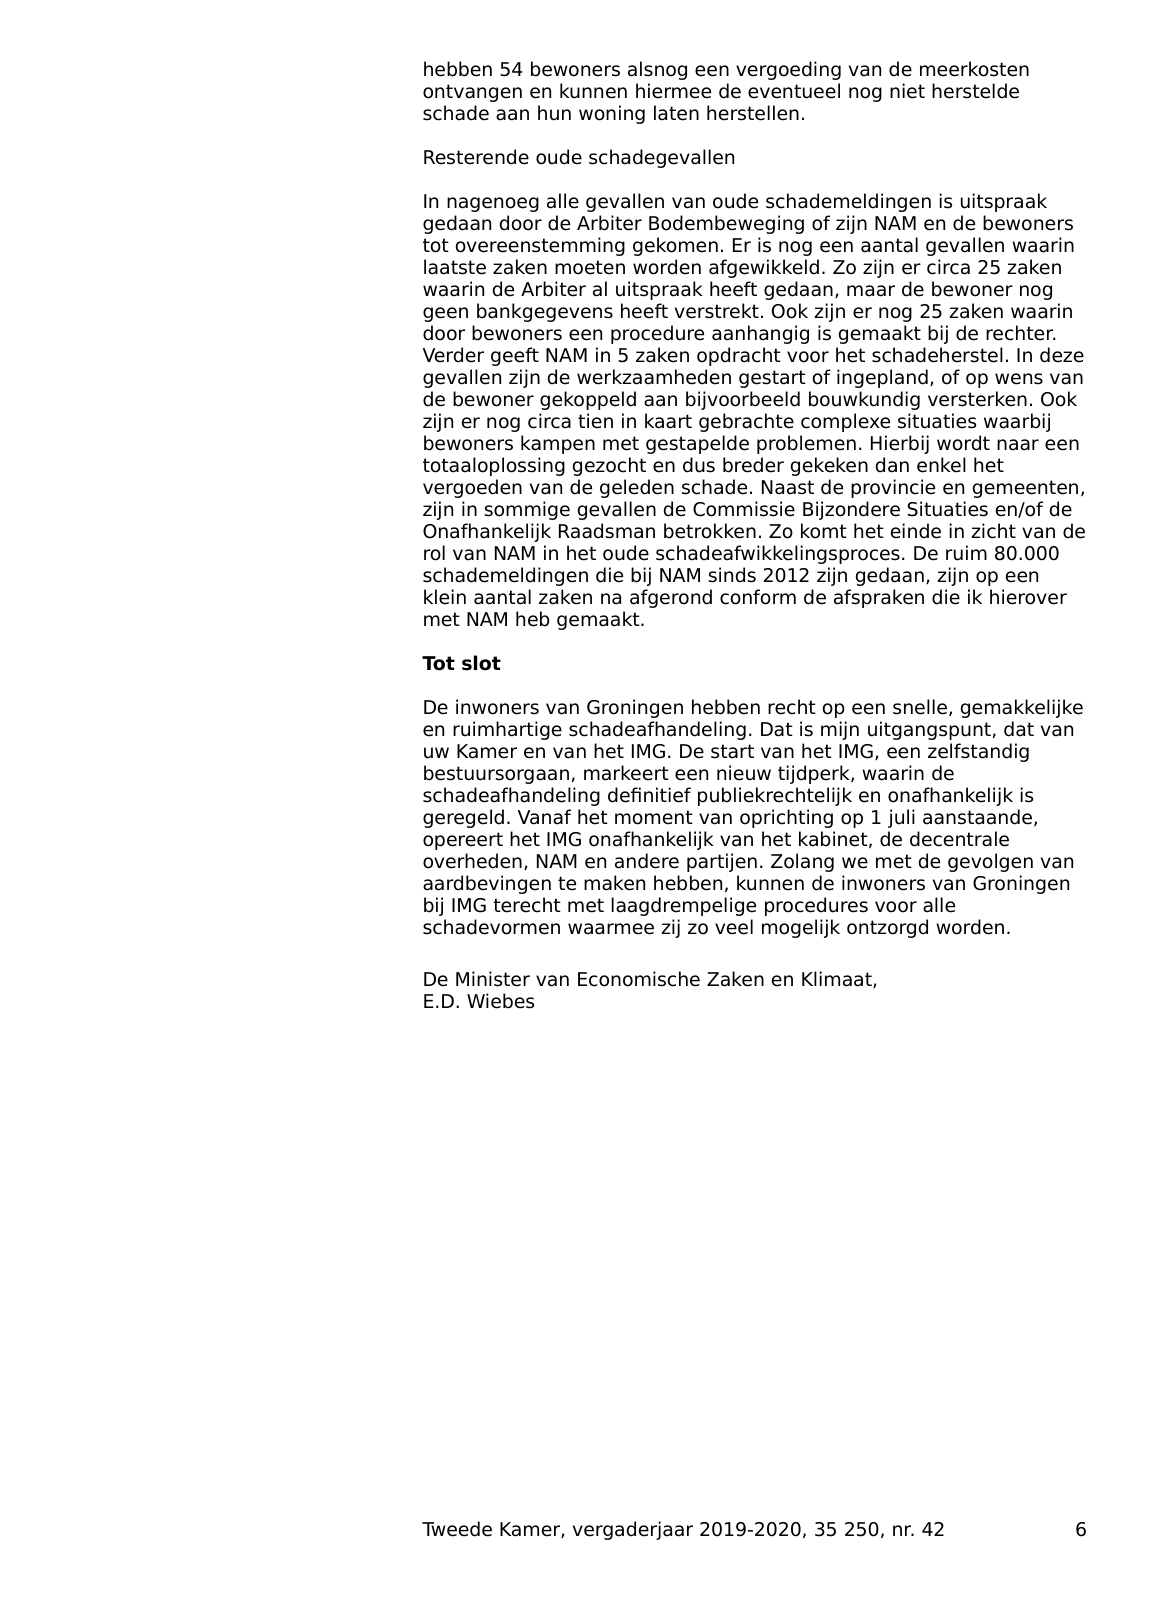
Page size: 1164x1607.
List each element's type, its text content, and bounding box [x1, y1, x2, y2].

text hebben 54 bewoners alsnog een vergoeding van de meerkosten ontvangen en kunnen hiermee de eventueel nog niet herstelde schade aan hun woning laten herstellen. [422, 59, 1087, 125]
text In nagenoeg alle gevallen van oude schademeldingen is uitspraak gedaan door de Arbiter Bodembeweging of zijn NAM en de bewoners tot overeenstemming gekomen. Er is nog een aantal gevallen waarin laatste zaken moeten worden afgewikkeld. Zo zijn er circa 25 zaken waarin de Arbiter al uitspraak heeft gedaan, maar de bewoner nog geen bankgegevens heeft verstrekt. Ook zijn er nog 25 zaken waarin door bewoners een procedure aanhangig is gemaakt bij de rechter. Verder geeft NAM in 5 zaken opdracht voor het schadeherstel. In deze gevallen zijn de werkzaamheden gestart of ingepland, of op wens van de bewoner gekoppeld aan bijvoorbeeld bouwkundig versterken. Ook zijn er nog circa tien in kaart gebrachte complexe situaties waarbij bewoners kampen met gestapelde problemen. Hierbij wordt naar een totaaloplossing gezocht en dus breder gekeken dan enkel het vergoeden van de geleden schade. Naast de provincie en gemeenten, zijn in sommige gevallen de Commissie Bijzondere Situaties en/of de Onafhankelijk Raadsman betrokken. Zo komt het einde in zicht van de rol van NAM in het oude schadeafwikkelingsproces. De ruim 80.000 schademeldingen die bij NAM sinds 2012 zijn gedaan, zijn op een klein aantal zaken na afgerond conform de afspraken die ik hierover met NAM heb gemaakt. [422, 191, 1087, 631]
subtitle Resterende oude schadegevallen [422, 147, 1087, 169]
text De Minister van Economische Zaken en Klimaat, E.D. Wiebes [422, 969, 1087, 1013]
text De inwoners van Groningen hebben recht op een snelle, gemakkelijke en ruimhartige schadeafhandeling. Dat is mijn uitgangspunt, dat van uw Kamer en van het IMG. De start van het IMG, een zelfstandig bestuursorgaan, markeert een nieuw tijdperk, waarin de schadeafhandeling definitief publiekrechtelijk en onafhankelijk is geregeld. Vanaf het moment van oprichting op 1 juli aanstaande, opereert het IMG onafhankelijk van het kabinet, de decentrale overheden, NAM en andere partijen. Zolang we met de gevolgen van aardbevingen te maken hebben, kunnen de inwoners van Groningen bij IMG terecht met laagdrempelige procedures voor alle schadevormen waarmee zij zo veel mogelijk ontzorgd worden. [422, 697, 1087, 939]
subtitle Tot slot [422, 653, 1087, 675]
